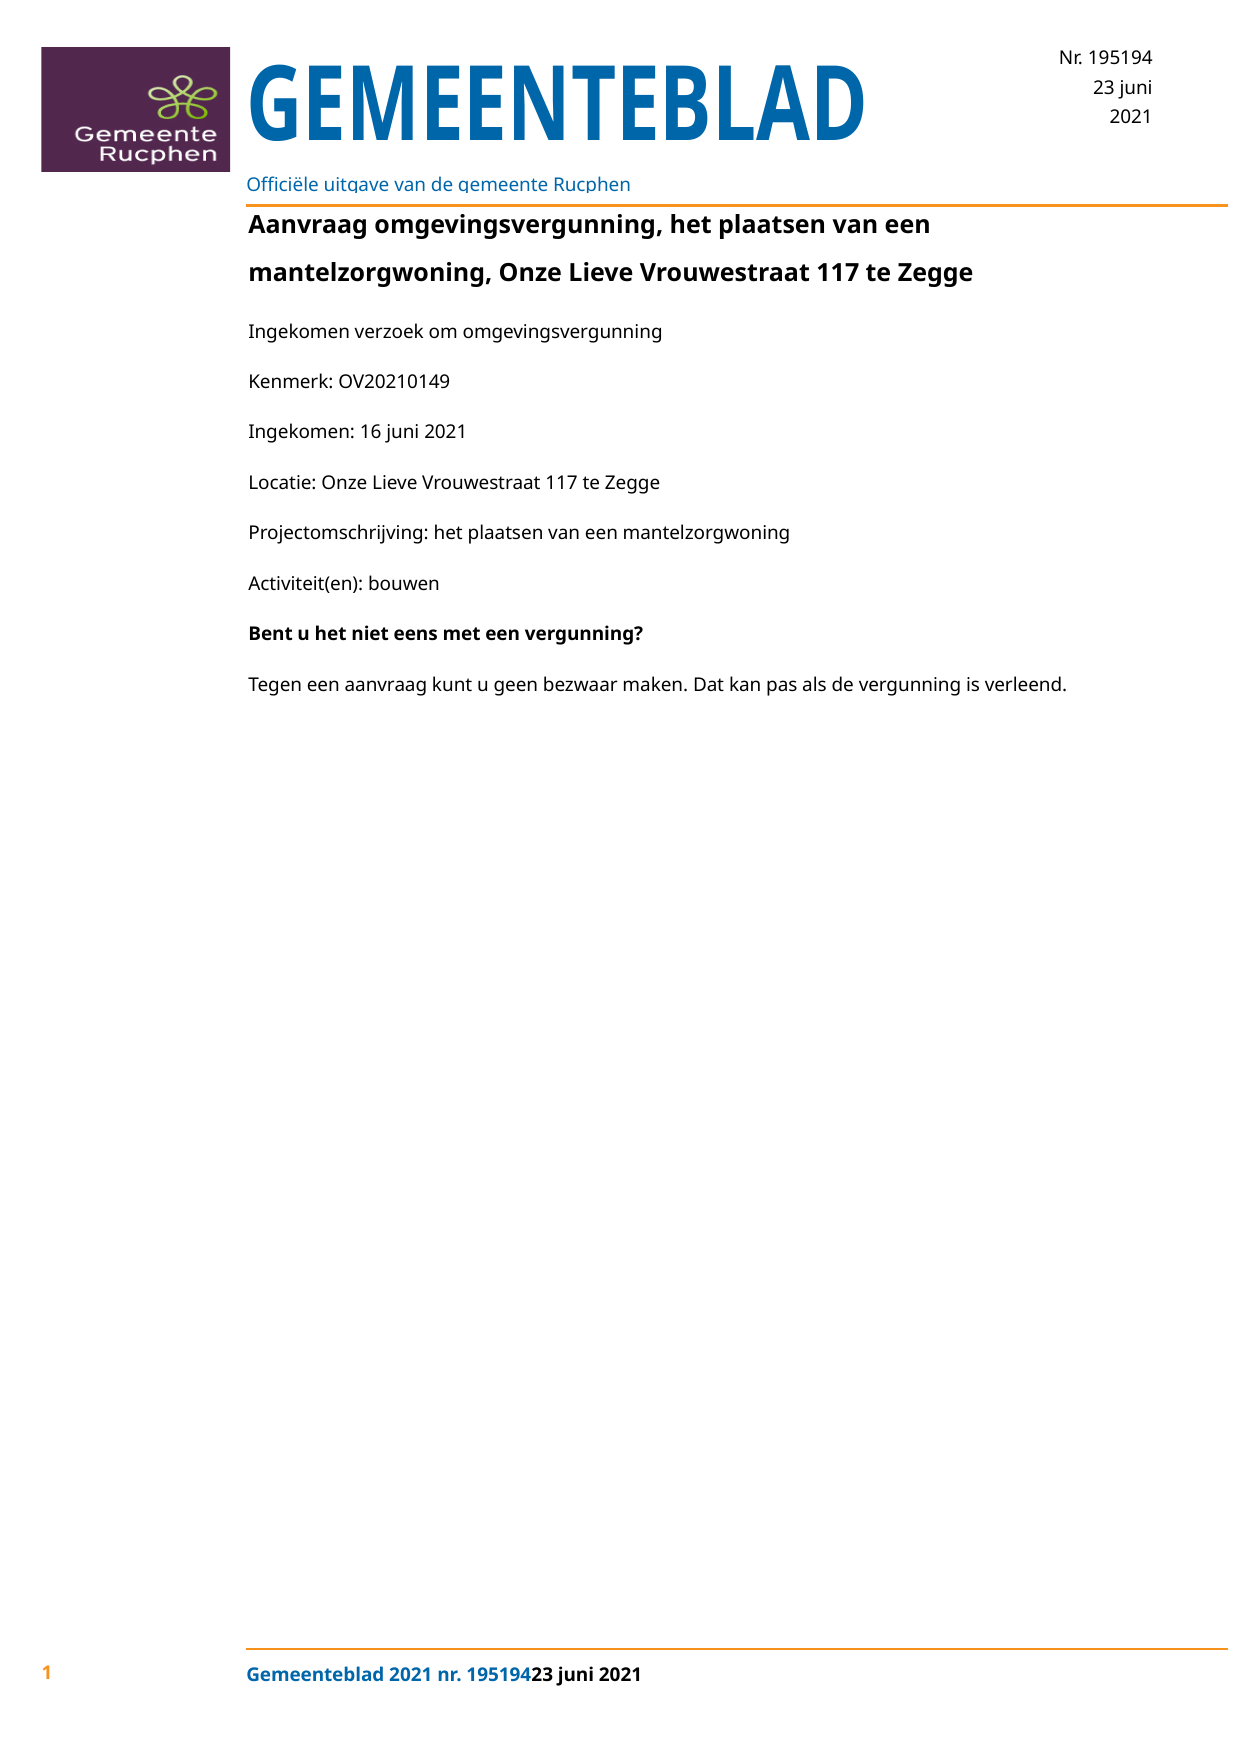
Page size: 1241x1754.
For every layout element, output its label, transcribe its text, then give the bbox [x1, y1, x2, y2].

picture [41, 47, 231, 172]
text Activiteit(en): bouwen [248, 570, 1152, 596]
text Ingekomen: 16 juni 2021 [248, 419, 1152, 444]
text Bent u het niet eens met een vergunning? [248, 620, 1152, 646]
text Locatie: Onze Lieve Vrouwestraat 117 te Zegge [248, 469, 1152, 495]
text Aanvraag omgevingsvergunning, het plaatsen van een mantelzorgwoning, Onze Lieve Vrouwestraat 117 te Zegge [248, 207, 1152, 288]
text Kenmerk: OV20210149 [248, 368, 1152, 394]
text Projectomschrijving: het plaatsen van een mantelzorgwoning [248, 519, 1152, 545]
text Ingekomen verzoek om omgevingsvergunning [248, 318, 1152, 344]
text Tegen een aanvraag kunt u geen bezwaar maken. Dat kan pas als de vergunning is verleend. [248, 671, 1152, 697]
